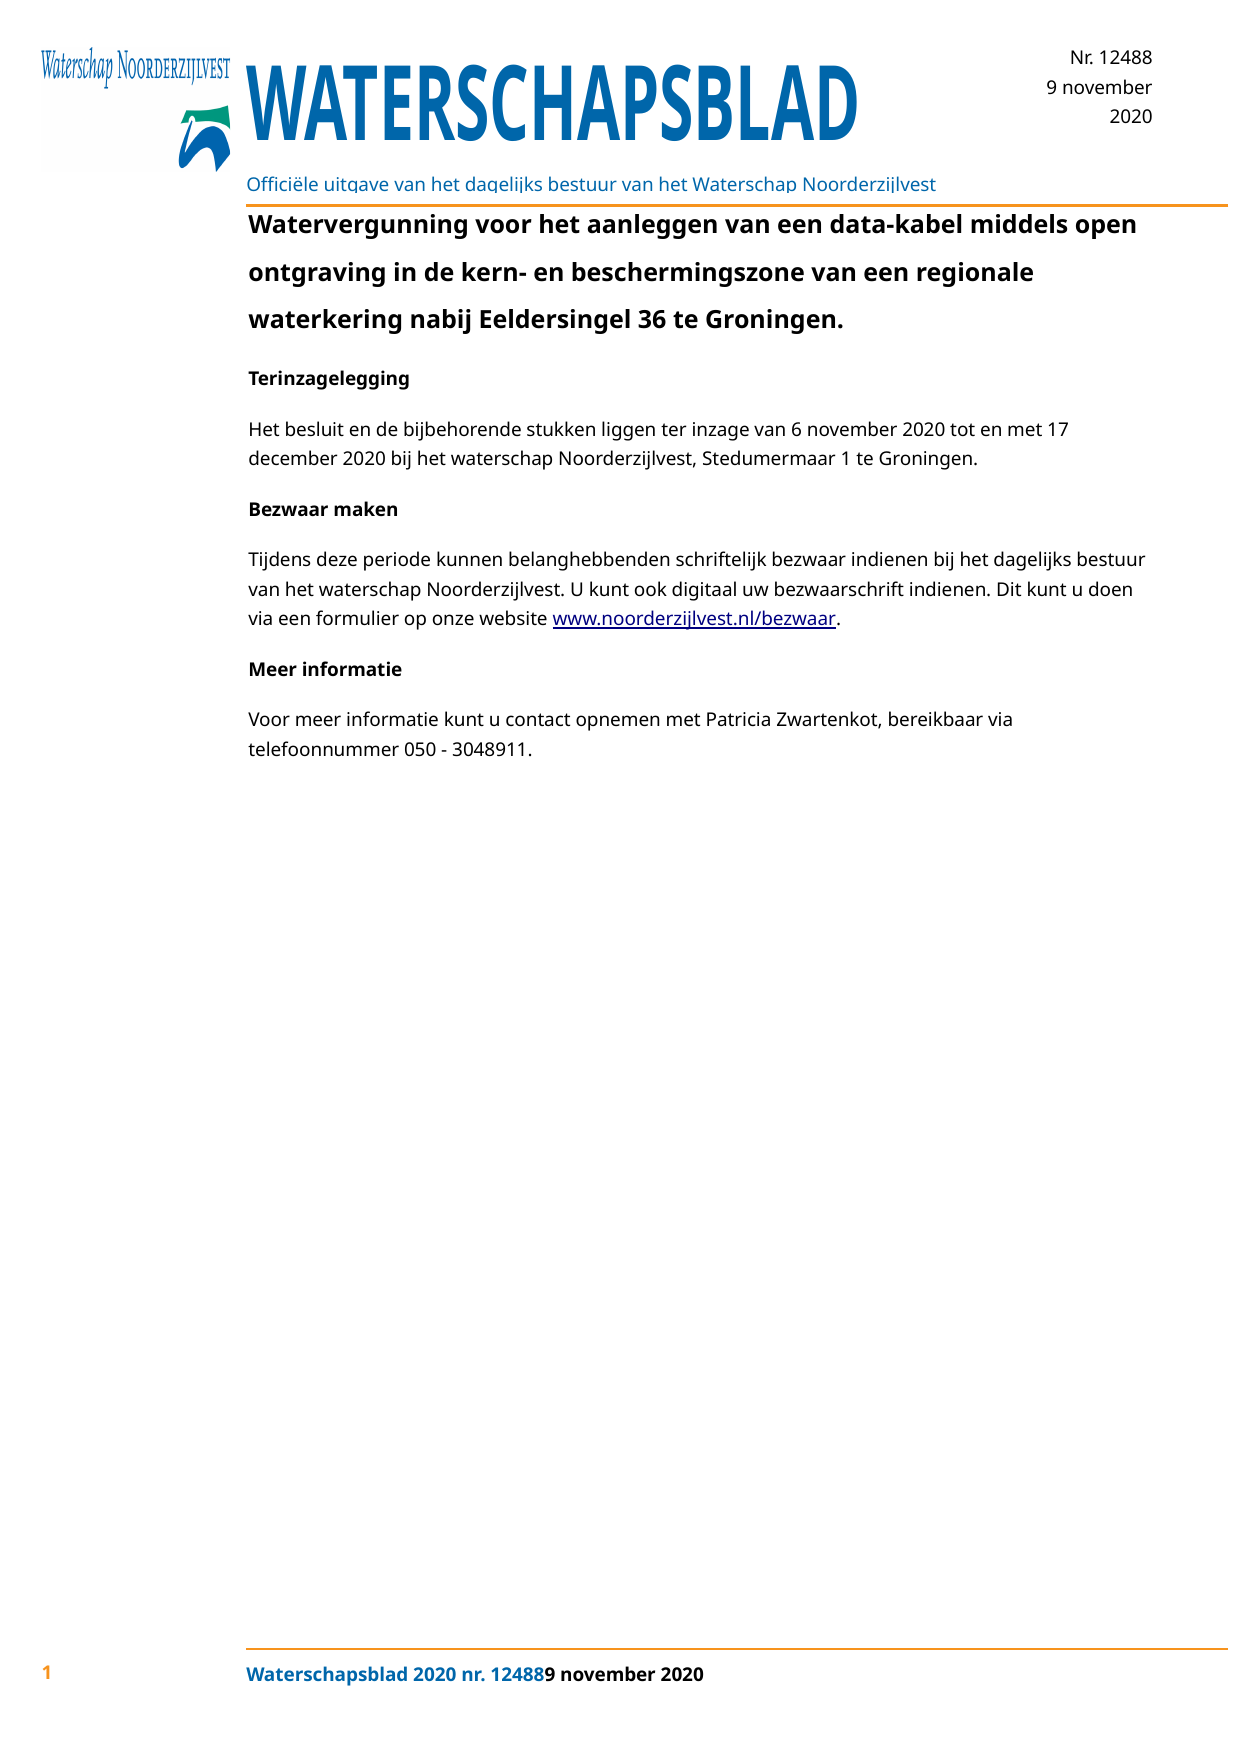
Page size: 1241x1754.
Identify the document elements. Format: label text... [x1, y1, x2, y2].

text Bezwaar maken [248, 496, 1152, 522]
text Meer informatie [248, 656, 1152, 682]
text Het besluit en de bijbehorende stukken liggen ter inzage van 6 november 2020 tot en met 17 december 2020 bij het waterschap Noorderzijlvest, Stedumermaar 1 te Groningen. [248, 416, 1152, 471]
text Tijdens deze periode kunnen belanghebbenden schriftelijk bezwaar indienen bij het dagelijks bestuur van het waterschap Noorderzijlvest. U kunt ook digitaal uw bezwaarschrift indienen. Dit kunt u doen via een formulier op onze website www.noorderzijlvest.nl/bezwaar. [248, 546, 1152, 631]
text Watervergunning voor het aanleggen van een data-kabel middels open ontgraving in de kern- en beschermingszone van een regionale waterkering nabij Eeldersingel 36 te Groningen. [248, 207, 1152, 336]
text Voor meer informatie kunt u contact opnemen met Patricia Zwartenkot, bereikbaar via telefoonnummer 050 - 3048911. [248, 706, 1152, 762]
text Terinzagelegging [248, 366, 1152, 391]
picture [41, 47, 231, 172]
